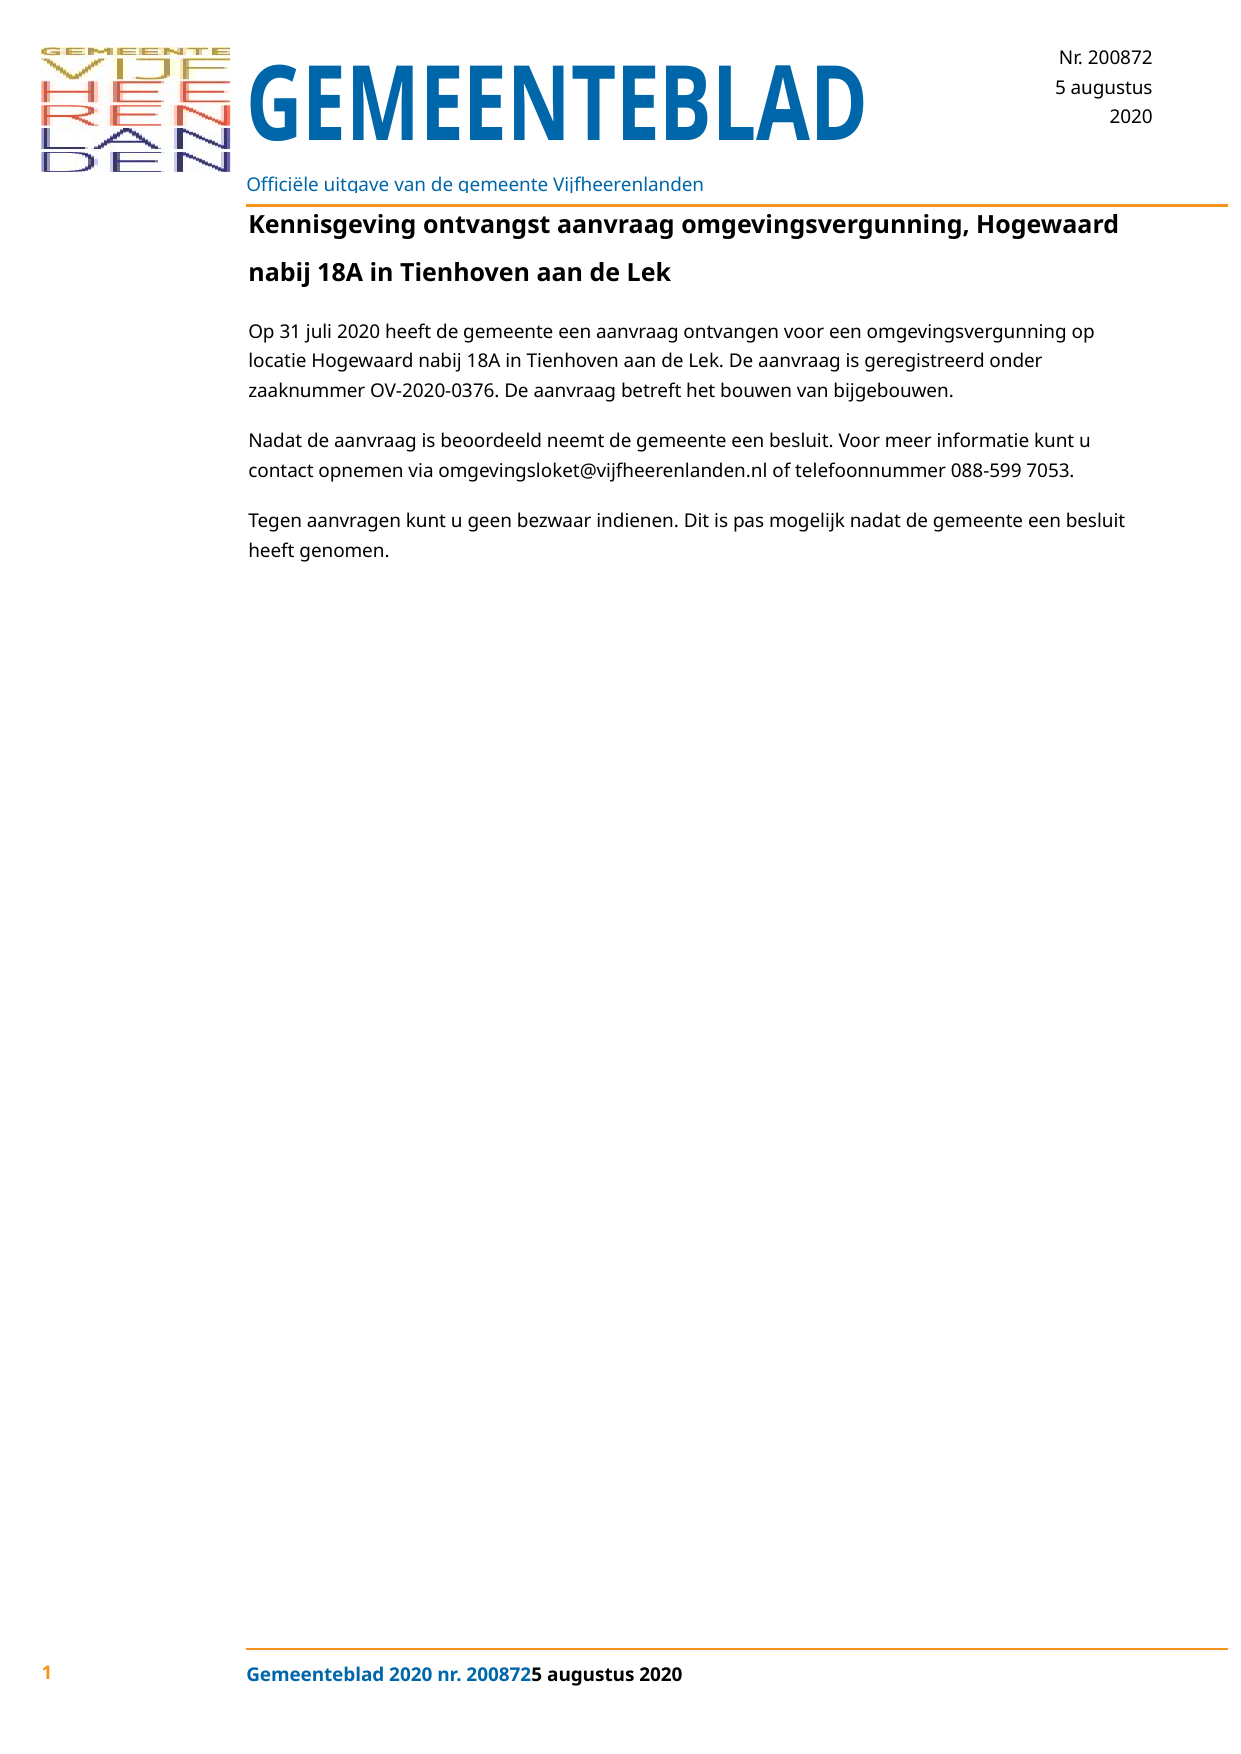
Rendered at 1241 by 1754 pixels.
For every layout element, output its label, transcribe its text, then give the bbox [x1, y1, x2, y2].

picture [41, 47, 231, 172]
text Tegen aanvragen kunt u geen bezwaar indienen. Dit is pas mogelijk nadat de gemeente een besluit heeft genomen. [248, 507, 1152, 563]
text Kennisgeving ontvangst aanvraag omgevingsvergunning, Hogewaard nabij 18A in Tienhoven aan de Lek [248, 207, 1152, 288]
text Op 31 juli 2020 heeft de gemeente een aanvraag ontvangen voor een omgevingsvergunning op locatie Hogewaard nabij 18A in Tienhoven aan de Lek. De aanvraag is geregistreerd onder zaaknummer OV-2020-0376. De aanvraag betreft het bouwen van bijgebouwen. [248, 318, 1152, 403]
text Nadat de aanvraag is beoordeeld neemt de gemeente een besluit. Voor meer informatie kunt u contact opnemen via omgevingsloket@vijfheerenlanden.nl of telefoonnummer 088-599 7053. [248, 427, 1152, 483]
